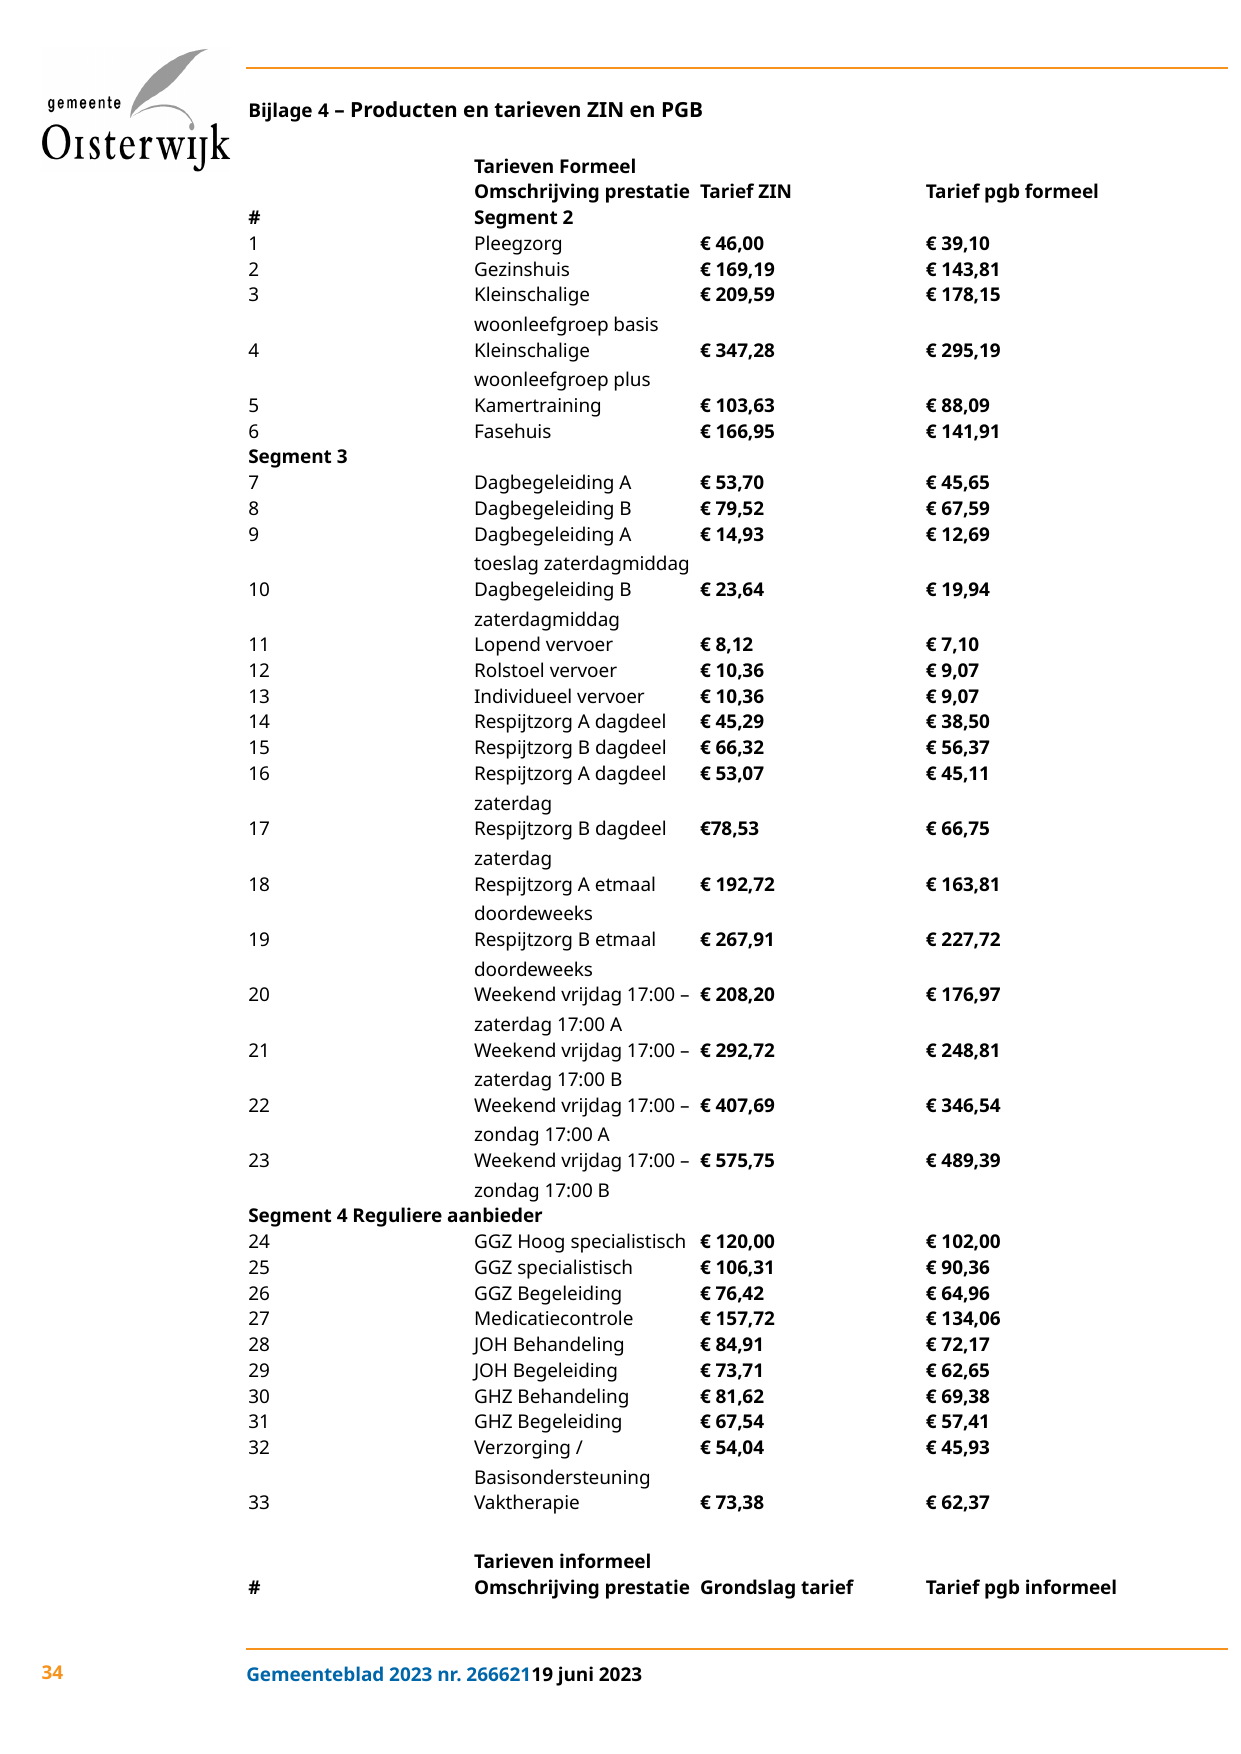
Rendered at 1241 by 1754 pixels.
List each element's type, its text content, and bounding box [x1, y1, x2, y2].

table_cell Weekend vrijdag 17:00 – zondag 17:00 B [474, 1148, 700, 1203]
table_cell Rolstoel vervoer [474, 657, 700, 683]
table_cell € 209,59 [700, 282, 926, 337]
table_cell Grondslag tarief [700, 1574, 926, 1600]
table_cell 12 [248, 657, 474, 683]
table_cell 4 [248, 337, 474, 392]
table_cell € 57,41 [926, 1409, 1152, 1434]
table_cell € 73,71 [700, 1357, 926, 1383]
table_cell € 45,65 [926, 470, 1152, 495]
table_cell € 79,52 [700, 495, 926, 521]
table_cell € 12,69 [926, 521, 1152, 576]
table_cell 15 [248, 735, 474, 760]
table_cell Medicatiecontrole [474, 1306, 700, 1331]
table_cell € 67,54 [700, 1409, 926, 1434]
table_cell 16 [248, 760, 474, 816]
table_header Tarieven Formeel [474, 153, 1152, 179]
table_cell € 143,81 [926, 256, 1152, 282]
table_cell Vaktherapie [474, 1490, 700, 1515]
table_cell [248, 179, 474, 204]
table_cell GHZ Behandeling [474, 1383, 700, 1408]
table_cell € 62,65 [926, 1357, 1152, 1383]
table_cell € 90,36 [926, 1254, 1152, 1280]
table_cell 29 [248, 1357, 474, 1383]
table_cell € 227,72 [926, 926, 1152, 981]
table_cell 13 [248, 683, 474, 709]
table_cell 28 [248, 1331, 474, 1357]
table_cell € 192,72 [700, 871, 926, 926]
table_cell € 38,50 [926, 709, 1152, 734]
table_cell 5 [248, 392, 474, 418]
table_cell Omschrijving prestatie [474, 1574, 700, 1600]
table_cell 2 [248, 256, 474, 282]
table_cell JOH Behandeling [474, 1331, 700, 1357]
table_cell € 72,17 [926, 1331, 1152, 1357]
table_cell 20 [248, 981, 474, 1037]
table_cell € 23,64 [700, 576, 926, 632]
table_cell Weekend vrijdag 17:00 – zaterdag 17:00 B [474, 1037, 700, 1092]
table_cell € 67,59 [926, 495, 1152, 521]
table_cell 25 [248, 1254, 474, 1280]
table_cell Kleinschalige woonleefgroep basis [474, 282, 700, 337]
table_cell Kamertraining [474, 392, 700, 418]
table_cell Weekend vrijdag 17:00 – zondag 17:00 A [474, 1092, 700, 1147]
table_cell € 103,63 [700, 392, 926, 418]
table_cell € 102,00 [926, 1229, 1152, 1254]
table_cell € 88,09 [926, 392, 1152, 418]
table_cell € 66,75 [926, 816, 1152, 871]
table_cell 23 [248, 1148, 474, 1203]
table_header Tarieven informeel [474, 1548, 1152, 1574]
table_cell € 407,69 [700, 1092, 926, 1147]
table_cell GHZ Begeleiding [474, 1409, 700, 1434]
table_cell € 14,93 [700, 521, 926, 576]
table_cell Weekend vrijdag 17:00 – zaterdag 17:00 A [474, 981, 700, 1037]
table_cell Verzorging / Basisondersteuning [474, 1434, 700, 1489]
table_cell € 166,95 [700, 418, 926, 444]
table_cell Dagbegeleiding B [474, 495, 700, 521]
table_cell € 347,28 [700, 337, 926, 392]
table_cell 24 [248, 1229, 474, 1254]
table_header [248, 1548, 474, 1574]
table_cell Fasehuis [474, 418, 700, 444]
table_cell Respijtzorg B etmaal doordeweeks [474, 926, 700, 981]
table_cell Gezinshuis [474, 256, 700, 282]
table_cell Respijtzorg A etmaal doordeweeks [474, 871, 700, 926]
table_cell 18 [248, 871, 474, 926]
table_cell € 56,37 [926, 735, 1152, 760]
table_cell € 8,12 [700, 632, 926, 657]
table_cell € 53,07 [700, 760, 926, 816]
table_cell € 69,38 [926, 1383, 1152, 1408]
table_cell 30 [248, 1383, 474, 1408]
table_cell 8 [248, 495, 474, 521]
table_cell € 53,70 [700, 470, 926, 495]
table_cell 14 [248, 709, 474, 734]
table_cell JOH Begeleiding [474, 1357, 700, 1383]
table_cell € 169,19 [700, 256, 926, 282]
table_cell Respijtzorg B dagdeel zaterdag [474, 816, 700, 871]
table_cell € 295,19 [926, 337, 1152, 392]
table_cell Lopend vervoer [474, 632, 700, 657]
table_cell € 163,81 [926, 871, 1152, 926]
table_cell € 54,04 [700, 1434, 926, 1489]
table_cell € 9,07 [926, 683, 1152, 709]
table_cell € 267,91 [700, 926, 926, 981]
table_cell Dagbegeleiding A [474, 470, 700, 495]
table_cell € 176,97 [926, 981, 1152, 1037]
table_cell 3 [248, 282, 474, 337]
table_cell [926, 205, 1152, 230]
table_cell € 10,36 [700, 683, 926, 709]
table_cell € 575,75 [700, 1148, 926, 1203]
table_cell € 157,72 [700, 1306, 926, 1331]
table_cell € 141,91 [926, 418, 1152, 444]
table_cell 26 [248, 1280, 474, 1306]
table_cell # [248, 1574, 474, 1600]
table_cell €78,53 [700, 816, 926, 871]
table_cell Individueel vervoer [474, 683, 700, 709]
table_cell € 73,38 [700, 1490, 926, 1515]
table_cell 19 [248, 926, 474, 981]
table_cell GGZ Begeleiding [474, 1280, 700, 1306]
table_cell 9 [248, 521, 474, 576]
table_cell # [248, 205, 474, 230]
table_cell Segment 2 [474, 205, 700, 230]
table_cell Segment 3 [248, 444, 1152, 469]
table_cell 21 [248, 1037, 474, 1092]
table_cell € 45,93 [926, 1434, 1152, 1489]
table_cell € 292,72 [700, 1037, 926, 1092]
table_cell Respijtzorg B dagdeel [474, 735, 700, 760]
table_cell € 76,42 [700, 1280, 926, 1306]
table_cell € 7,10 [926, 632, 1152, 657]
table_cell € 39,10 [926, 230, 1152, 256]
table_cell Respijtzorg A dagdeel zaterdag [474, 760, 700, 816]
table_cell € 66,32 [700, 735, 926, 760]
table_cell GGZ specialistisch [474, 1254, 700, 1280]
table_cell 22 [248, 1092, 474, 1147]
table_cell € 84,91 [700, 1331, 926, 1357]
table_cell Omschrijving prestatie [474, 179, 700, 204]
table_cell € 19,94 [926, 576, 1152, 632]
table_cell € 106,31 [700, 1254, 926, 1280]
table_cell 32 [248, 1434, 474, 1489]
table_cell Respijtzorg A dagdeel [474, 709, 700, 734]
table_cell 27 [248, 1306, 474, 1331]
text Bijlage 4 – Producten en tarieven ZIN en PGB [248, 95, 1152, 123]
table_cell [700, 205, 926, 230]
table_cell € 10,36 [700, 657, 926, 683]
table_cell € 45,11 [926, 760, 1152, 816]
table_cell 1 [248, 230, 474, 256]
table_cell Tarief pgb formeel [926, 179, 1152, 204]
table_cell 33 [248, 1490, 474, 1515]
table_cell € 346,54 [926, 1092, 1152, 1147]
table_cell € 45,29 [700, 709, 926, 734]
table_cell € 81,62 [700, 1383, 926, 1408]
picture [41, 47, 231, 172]
table_cell Dagbegeleiding B zaterdagmiddag [474, 576, 700, 632]
table_cell € 64,96 [926, 1280, 1152, 1306]
table_cell 31 [248, 1409, 474, 1434]
table_cell € 208,20 [700, 981, 926, 1037]
table_cell 11 [248, 632, 474, 657]
table_cell 7 [248, 470, 474, 495]
table_cell € 178,15 [926, 282, 1152, 337]
table_cell Tarief ZIN [700, 179, 926, 204]
table_cell Pleegzorg [474, 230, 700, 256]
table_cell € 134,06 [926, 1306, 1152, 1331]
table_cell € 62,37 [926, 1490, 1152, 1515]
table_cell GGZ Hoog specialistisch [474, 1229, 700, 1254]
table_cell Tarief pgb informeel [926, 1574, 1152, 1600]
table_cell 17 [248, 816, 474, 871]
table_cell Dagbegeleiding A toeslag zaterdagmiddag [474, 521, 700, 576]
table_cell Kleinschalige woonleefgroep plus [474, 337, 700, 392]
table_cell € 489,39 [926, 1148, 1152, 1203]
table_cell € 120,00 [700, 1229, 926, 1254]
table_cell 10 [248, 576, 474, 632]
table_header [248, 153, 474, 179]
table_cell € 9,07 [926, 657, 1152, 683]
table_cell € 248,81 [926, 1037, 1152, 1092]
table_cell 6 [248, 418, 474, 444]
table_cell € 46,00 [700, 230, 926, 256]
table_cell Segment 4 Reguliere aanbieder [248, 1203, 1152, 1228]
